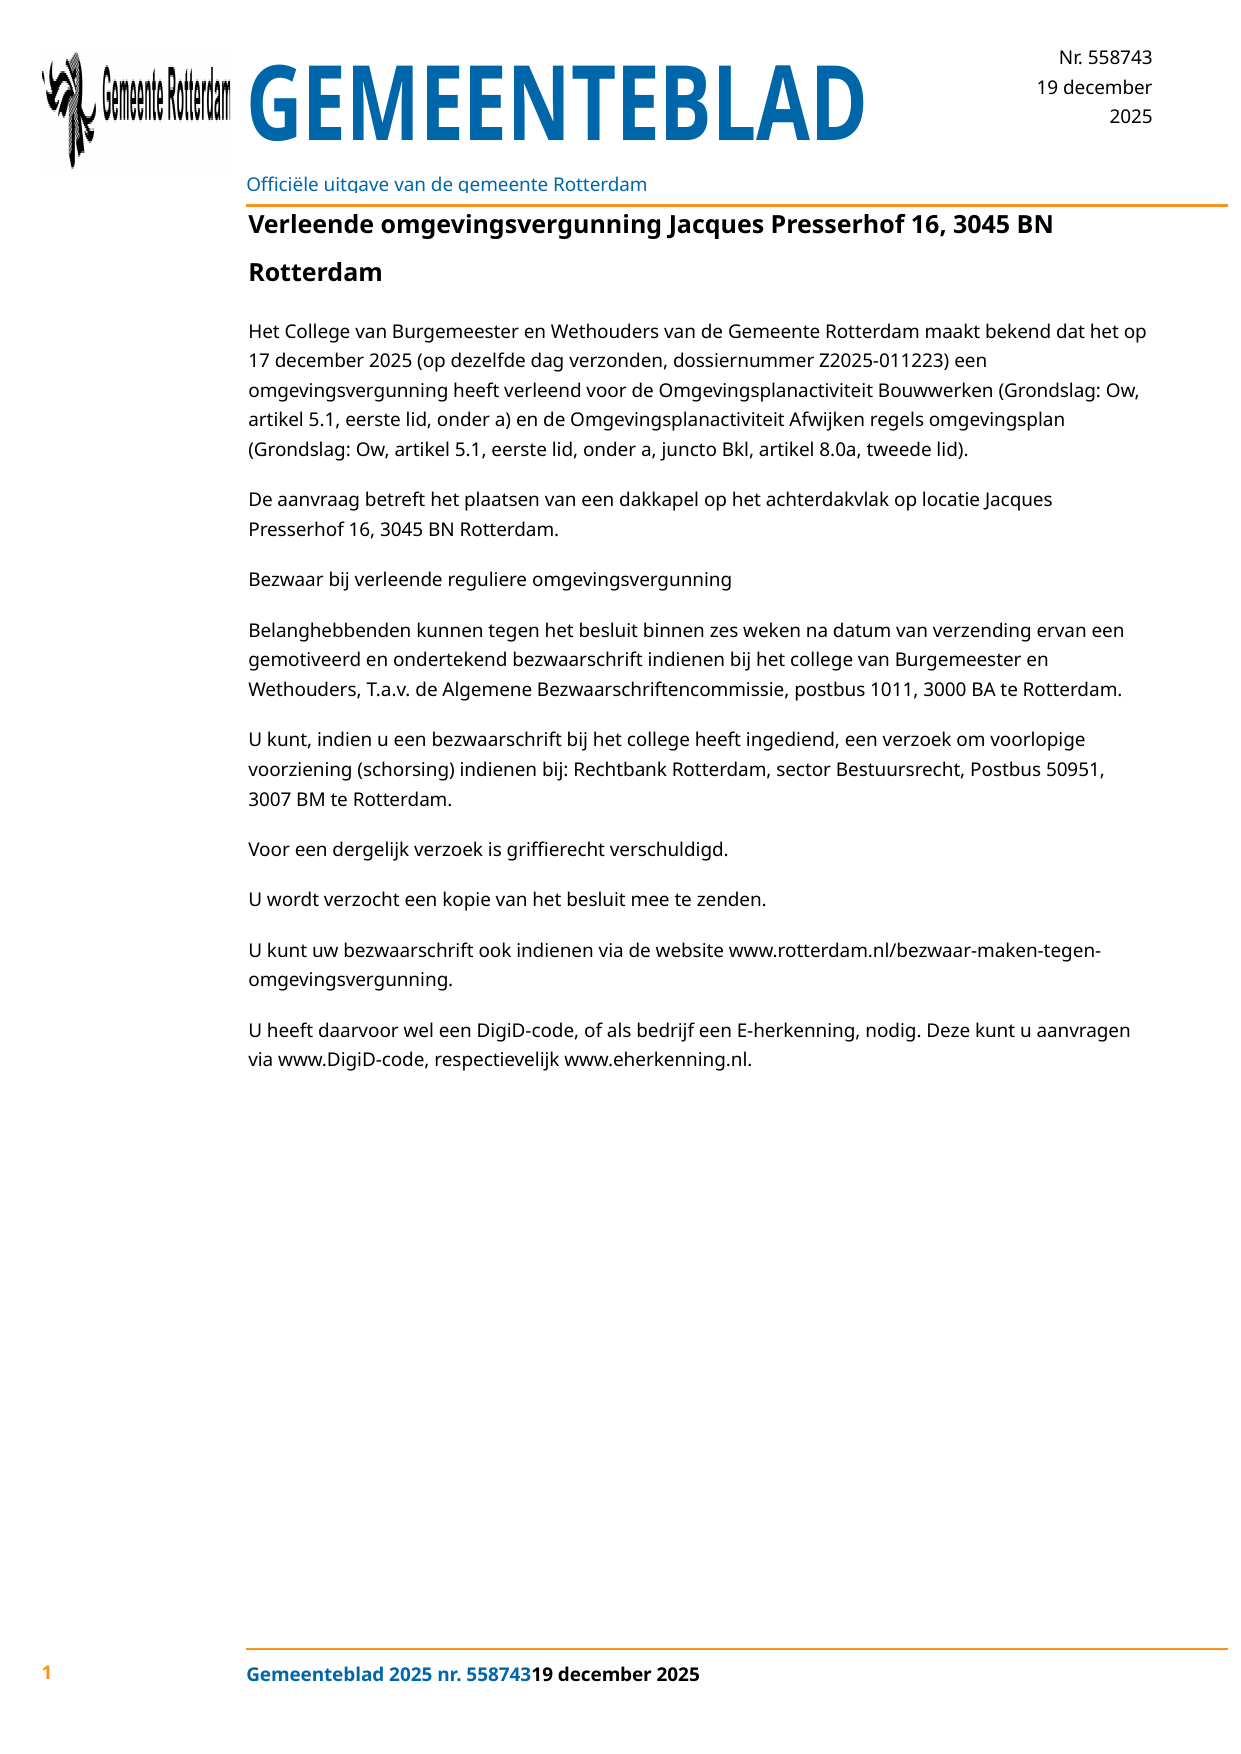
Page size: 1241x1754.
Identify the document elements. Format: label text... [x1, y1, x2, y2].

text U kunt uw bezwaarschrift ook indienen via de website www.rotterdam.nl/bezwaar-maken-tegen-omgevingsvergunning. [248, 937, 1152, 992]
text Belanghebbenden kunnen tegen het besluit binnen zes weken na datum van verzending ervan een gemotiveerd en ondertekend bezwaarschrift indienen bij het college van Burgemeester en Wethouders, T.a.v. de Algemene Bezwaarschriftencommissie, postbus 1011, 3000 BA te Rotterdam. [248, 617, 1152, 702]
text U kunt, indien u een bezwaarschrift bij het college heeft ingediend, een verzoek om voorlopige voorziening (schorsing) indienen bij: Rechtbank Rotterdam, sector Bestuursrecht, Postbus 50951, 3007 BM te Rotterdam. [248, 727, 1152, 812]
text Voor een dergelijk verzoek is griffierecht verschuldigd. [248, 836, 1152, 862]
text Bezwaar bij verleende reguliere omgevingsvergunning [248, 567, 1152, 592]
text Verleende omgevingsvergunning Jacques Presserhof 16, 3045 BN Rotterdam [248, 207, 1152, 288]
text Het College van Burgemeester en Wethouders van de Gemeente Rotterdam maakt bekend dat het op 17 december 2025 (op dezelfde dag verzonden, dossiernummer Z2025-011223) een omgevingsvergunning heeft verleend voor de Omgevingsplanactiviteit Bouwwerken (Grondslag: Ow, artikel 5.1, eerste lid, onder a) en de Omgevingsplanactiviteit Afwijken regels omgevingsplan (Grondslag: Ow, artikel 5.1, eerste lid, onder a, juncto Bkl, artikel 8.0a, tweede lid). [248, 318, 1152, 462]
picture [41, 47, 231, 172]
text U wordt verzocht een kopie van het besluit mee te zenden. [248, 887, 1152, 912]
text De aanvraag betreft het plaatsen van een dakkapel op het achterdakvlak op locatie Jacques Presserhof 16, 3045 BN Rotterdam. [248, 487, 1152, 542]
text U heeft daarvoor wel een DigiD-code, of als bedrijf een E-herkenning, nodig. Deze kunt u aanvragen via www.DigiD-code, respectievelijk www.eherkenning.nl. [248, 1017, 1152, 1072]
